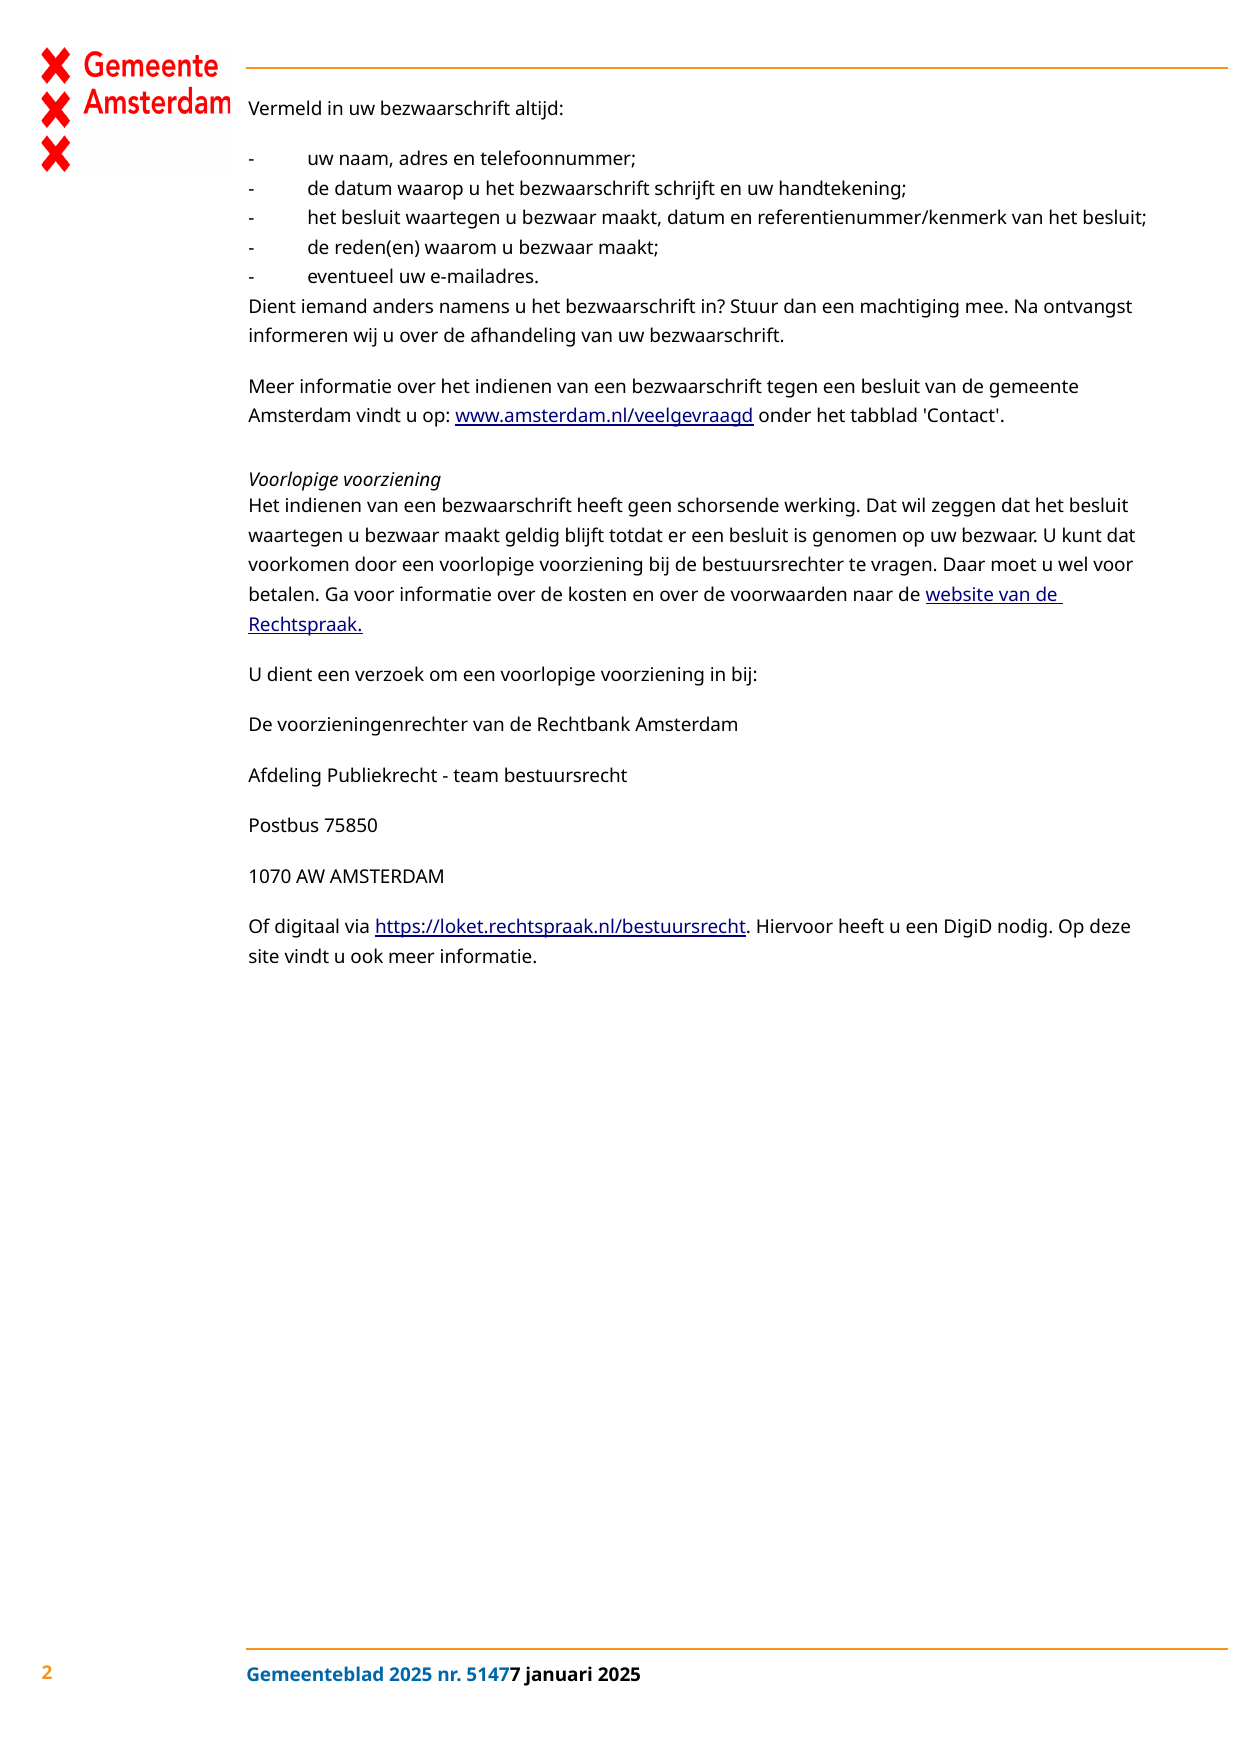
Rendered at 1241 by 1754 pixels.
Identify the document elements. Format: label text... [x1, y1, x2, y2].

text Meer informatie over het indienen van een bezwaarschrift tegen een besluit van de gemeente Amsterdam vindt u op: www.amsterdam.nl/veelgevraagd onder het tabblad 'Contact'. [248, 373, 1152, 428]
list uw naam, adres en telefoonnummer; [248, 145, 1152, 171]
text Postbus 75850 [248, 812, 1152, 838]
list het besluit waartegen u bezwaar maakt, datum en referentienummer/kenmerk van het besluit; [248, 204, 1152, 230]
list eventueel uw e-mailadres. [248, 263, 1152, 289]
text Dient iemand anders namens u het bezwaarschrift in? Stuur dan een machtiging mee. Na ontvangst informeren wij u over de afhandeling van uw bezwaarschrift. [248, 293, 1152, 348]
text Voorlopige voorziening [248, 467, 1152, 492]
text Het indienen van een bezwaarschrift heeft geen schorsende werking. Dat wil zeggen dat het besluit waartegen u bezwaar maakt geldig blijft totdat er een besluit is genomen op uw bezwaar. U kunt dat voorkomen door een voorlopige voorziening bij de bestuursrechter te vragen. Daar moet u wel voor betalen. Ga voor informatie over de kosten en over de voorwaarden naar de website van de Rechtspraak. [248, 492, 1152, 636]
text Vermeld in uw bezwaarschrift altijd: [248, 95, 1152, 121]
text Of digitaal via https://loket.rechtspraak.nl/bestuursrecht. Hiervoor heeft u een DigiD nodig. Op deze site vindt u ook meer informatie. [248, 913, 1152, 968]
picture [41, 47, 231, 172]
text U dient een verzoek om een voorlopige voorziening in bij: [248, 661, 1152, 687]
list de datum waarop u het bezwaarschrift schrijft en uw handtekening; [248, 175, 1152, 201]
text Afdeling Publiekrecht - team bestuursrecht [248, 762, 1152, 788]
text 1070 AW AMSTERDAM [248, 863, 1152, 888]
text De voorzieningenrechter van de Rechtbank Amsterdam [248, 712, 1152, 737]
list de reden(en) waarom u bezwaar maakt; [248, 234, 1152, 260]
